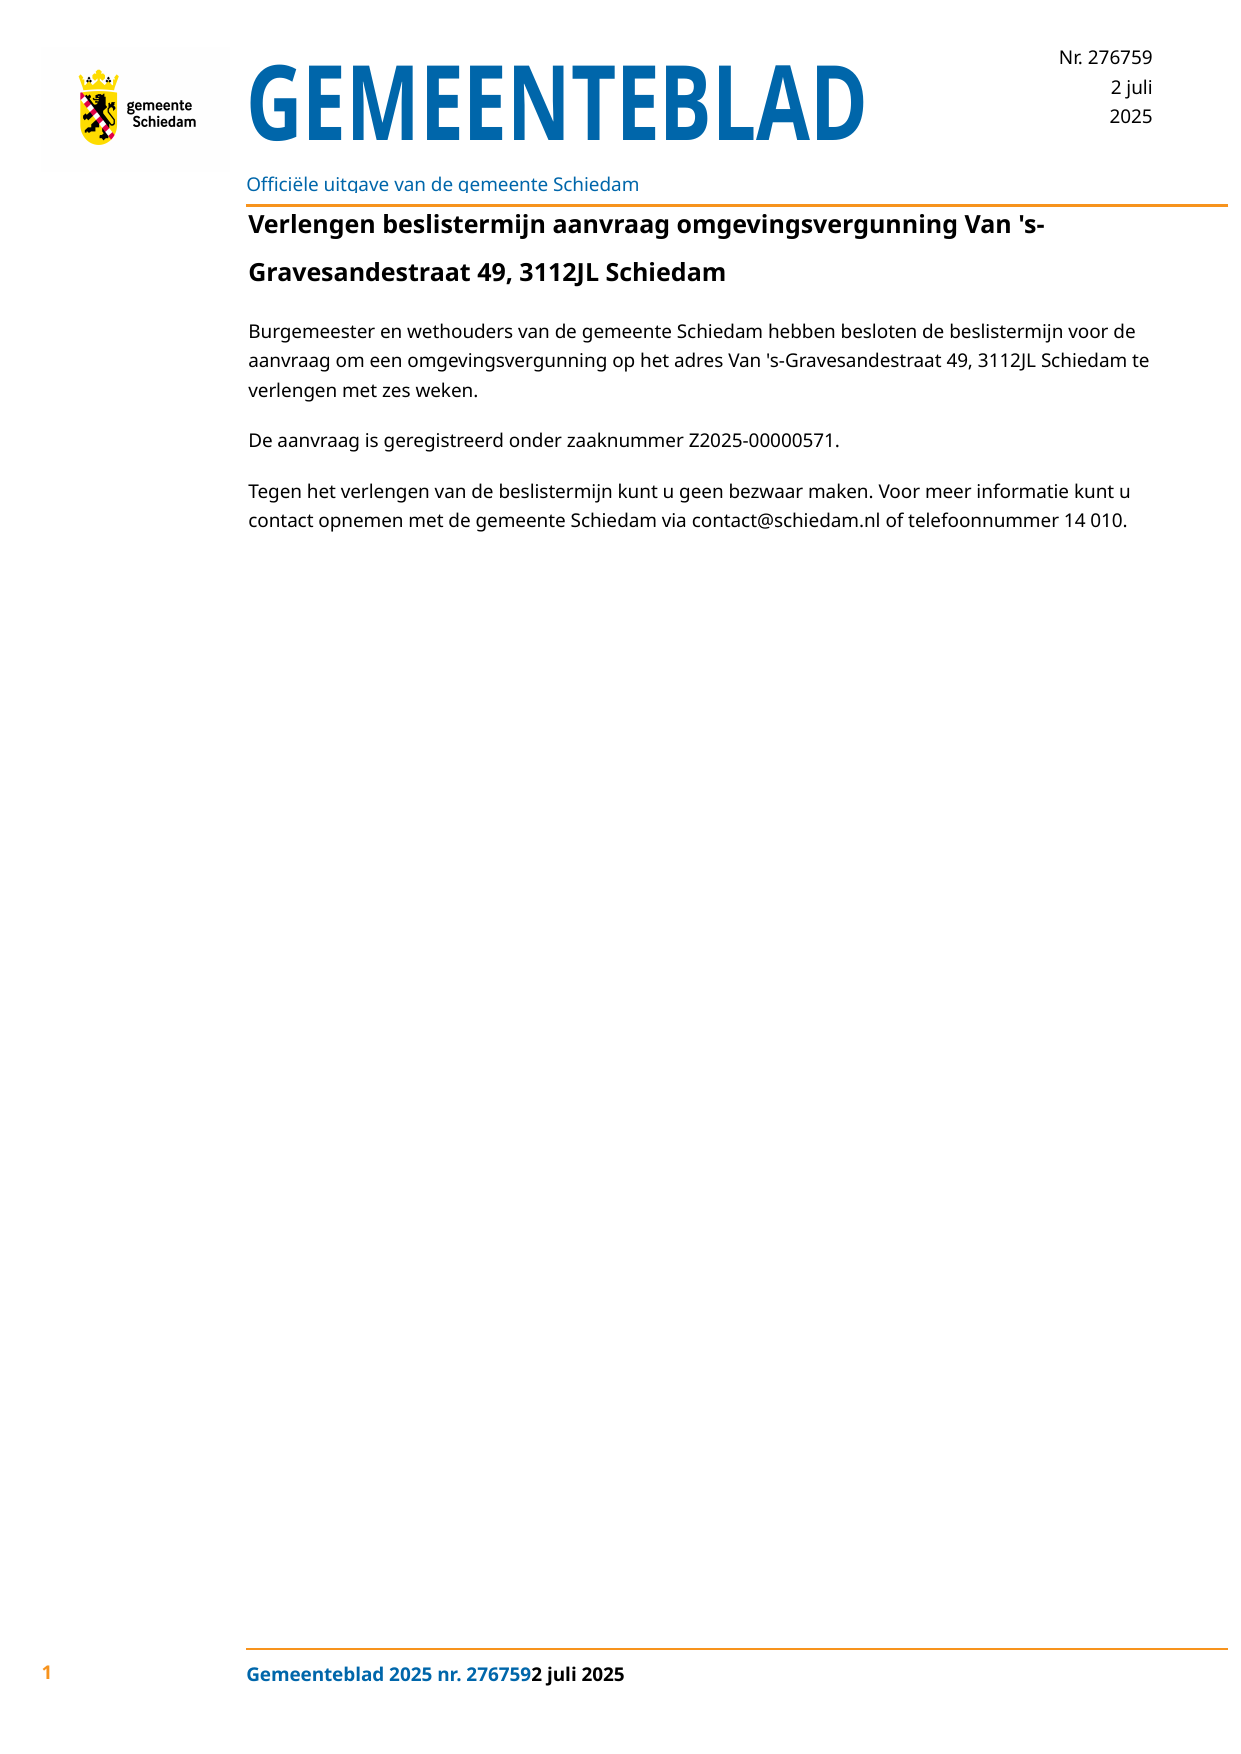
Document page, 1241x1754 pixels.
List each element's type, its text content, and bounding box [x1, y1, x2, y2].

text Verlengen beslistermijn aanvraag omgevingsvergunning Van 's-Gravesandestraat 49, 3112JL Schiedam [248, 207, 1152, 288]
text De aanvraag is geregistreerd onder zaaknummer Z2025-00000571. [248, 427, 1152, 453]
picture [41, 47, 231, 172]
text Burgemeester en wethouders van de gemeente Schiedam hebben besloten de beslistermijn voor de aanvraag om een omgevingsvergunning op het adres Van 's-Gravesandestraat 49, 3112JL Schiedam te verlengen met zes weken. [248, 318, 1152, 403]
text Tegen het verlengen van de beslistermijn kunt u geen bezwaar maken. Voor meer informatie kunt u contact opnemen met de gemeente Schiedam via contact@schiedam.nl of telefoonnummer 14 010. [248, 478, 1152, 533]
